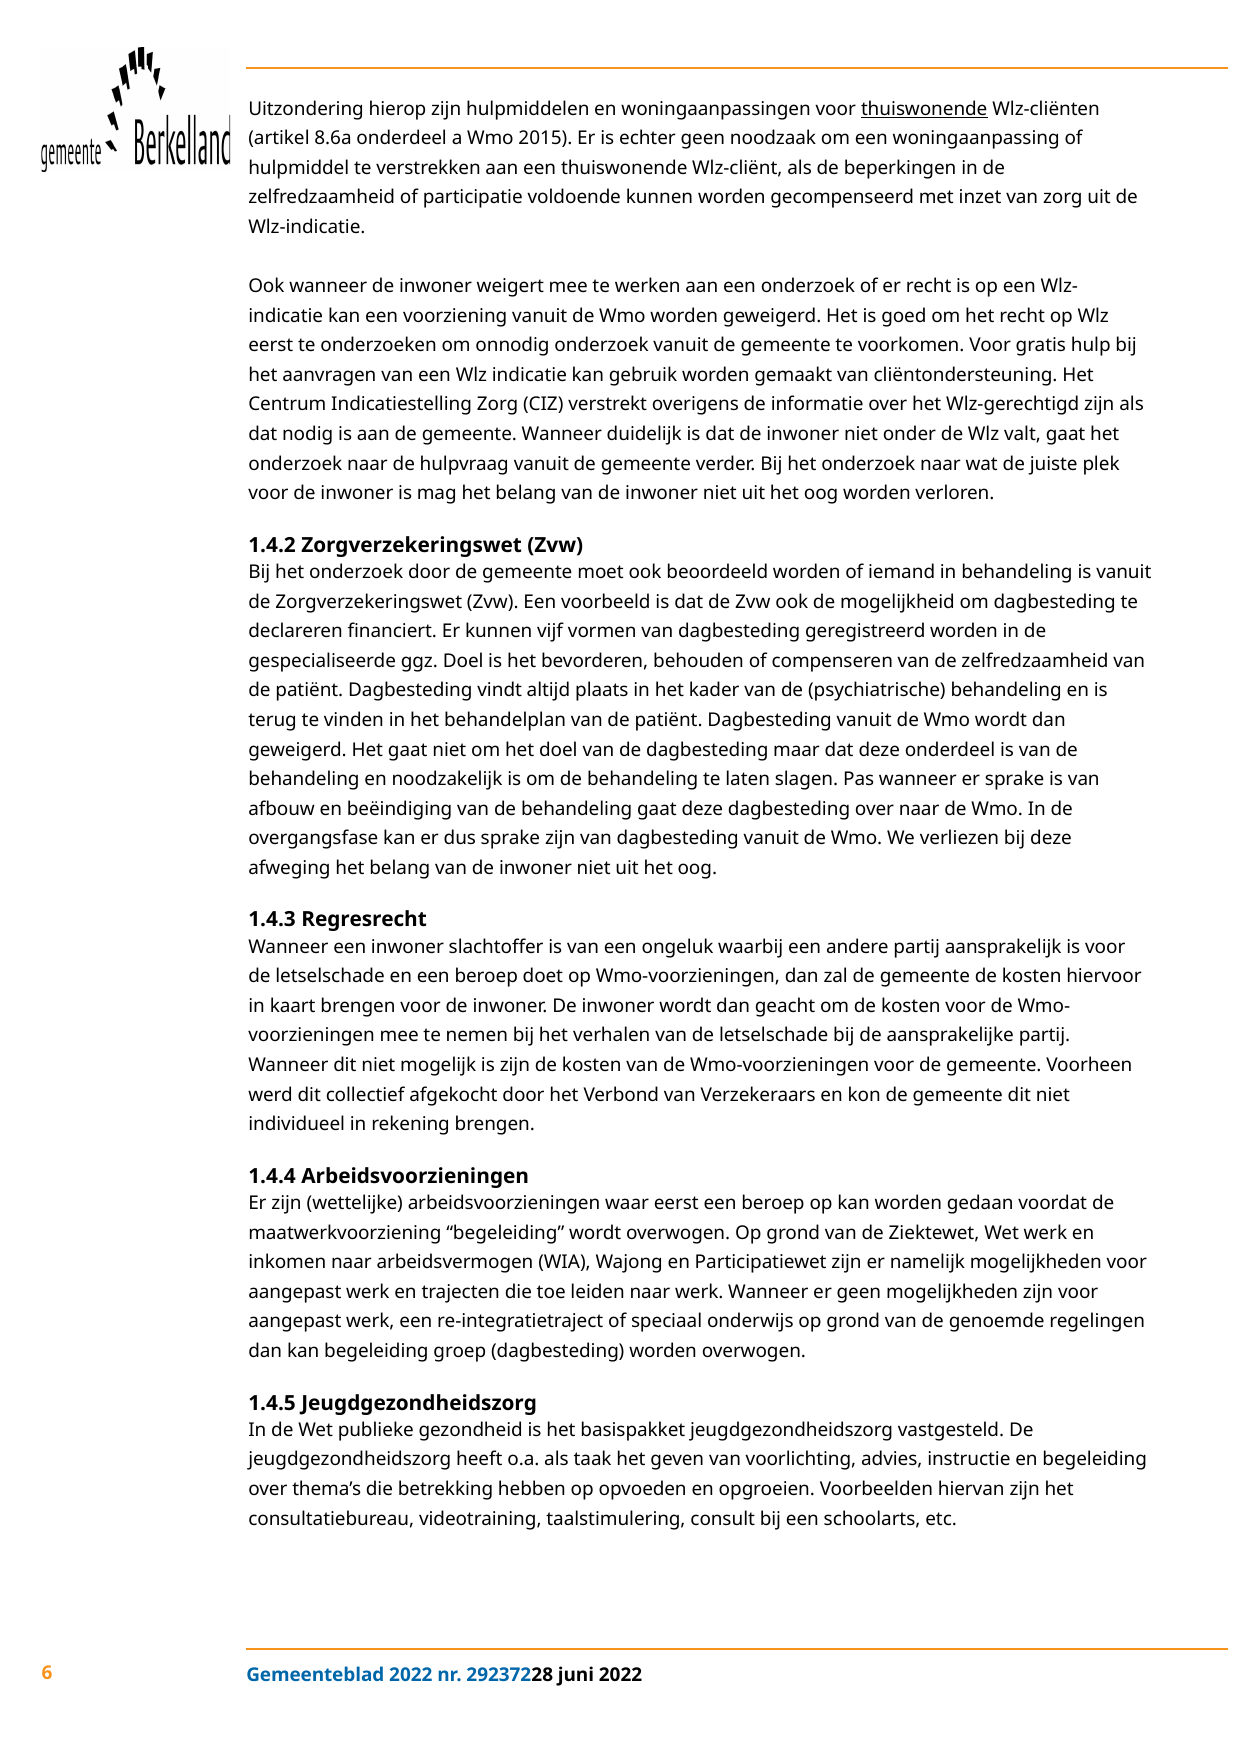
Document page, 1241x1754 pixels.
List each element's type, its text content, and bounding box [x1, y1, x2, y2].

text Bij het onderzoek door de gemeente moet ook beoordeeld worden of iemand in behandeling is vanuit de Zorgverzekeringswet (Zvw). Een voorbeeld is dat de Zvw ook de mogelijkheid om dagbesteding te declareren financiert. Er kunnen vijf vormen van dagbesteding geregistreerd worden in de gespecialiseerde ggz. Doel is het bevorderen, behouden of compenseren van de zelfredzaamheid van de patiënt. Dagbesteding vindt altijd plaats in het kader van de (psychiatrische) behandeling en is terug te vinden in het behandelplan van de patiënt. Dagbesteding vanuit de Wmo wordt dan geweigerd. Het gaat niet om het doel van de dagbesteding maar dat deze onderdeel is van de behandeling en noodzakelijk is om de behandeling te laten slagen. Pas wanneer er sprake is van afbouw en beëindiging van de behandeling gaat deze dagbesteding over naar de Wmo. In de overgangsfase kan er dus sprake zijn van dagbesteding vanuit de Wmo. We verliezen bij deze afweging het belang van de inwoner niet uit het oog. [248, 558, 1152, 880]
text 1.4.3 Regresrecht [248, 904, 1152, 933]
text Wanneer een inwoner slachtoffer is van een ongeluk waarbij een andere partij aansprakelijk is voor de letselschade en een beroep doet op Wmo-voorzieningen, dan zal de gemeente de kosten hiervoor in kaart brengen voor de inwoner. De inwoner wordt dan geacht om de kosten voor de Wmo-voorzieningen mee te nemen bij het verhalen van de letselschade bij de aansprakelijke partij. Wanneer dit niet mogelijk is zijn de kosten van de Wmo-voorzieningen voor de gemeente. Voorheen werd dit collectief afgekocht door het Verbond van Verzekeraars en kon de gemeente dit niet individueel in rekening brengen. [248, 933, 1152, 1136]
text Ook wanneer de inwoner weigert mee te werken aan een onderzoek of er recht is op een Wlz-indicatie kan een voorziening vanuit de Wmo worden geweigerd. Het is goed om het recht op Wlz eerst te onderzoeken om onnodig onderzoek vanuit de gemeente te voorkomen. Voor gratis hulp bij het aanvragen van een Wlz indicatie kan gebruik worden gemaakt van cliëntondersteuning. Het Centrum Indicatiestelling Zorg (CIZ) verstrekt overigens de informatie over het Wlz-gerechtigd zijn als dat nodig is aan de gemeente. Wanneer duidelijk is dat de inwoner niet onder de Wlz valt, gaat het onderzoek naar de hulpvraag vanuit de gemeente verder. Bij het onderzoek naar wat de juiste plek voor de inwoner is mag het belang van de inwoner niet uit het oog worden verloren. [248, 272, 1152, 505]
text In de Wet publieke gezondheid is het basispakket jeugdgezondheidszorg vastgesteld. De jeugdgezondheidszorg heeft o.a. als taak het geven van voorlichting, advies, instructie en begeleiding over thema’s die betrekking hebben op opvoeden en opgroeien. Voorbeelden hiervan zijn het consultatiebureau, videotraining, taalstimulering, consult bij een schoolarts, etc. [248, 1416, 1152, 1531]
picture [41, 47, 231, 172]
text Er zijn (wettelijke) arbeidsvoorzieningen waar eerst een beroep op kan worden gedaan voordat de maatwerkvoorziening “begeleiding” wordt overwogen. Op grond van de Ziektewet, Wet werk en inkomen naar arbeidsvermogen (WIA), Wajong en Participatiewet zijn er namelijk mogelijkheden voor aangepast werk en trajecten die toe leiden naar werk. Wanneer er geen mogelijkheden zijn voor aangepast werk, een re-integratietraject of speciaal onderwijs op grond van de genoemde regelingen dan kan begeleiding groep (dagbesteding) worden overwogen. [248, 1189, 1152, 1363]
text 1.4.5 Jeugdgezondheidszorg [248, 1388, 1152, 1416]
text 1.4.2 Zorgverzekeringswet (Zvw) [248, 530, 1152, 558]
text Uitzondering hierop zijn hulpmiddelen en woningaanpassingen voor thuiswonende Wlz-cliënten (artikel 8.6a onderdeel a Wmo 2015). Er is echter geen noodzaak om een woningaanpassing of hulpmiddel te verstrekken aan een thuiswonende Wlz-cliënt, als de beperkingen in de zelfredzaamheid of participatie voldoende kunnen worden gecompenseerd met inzet van zorg uit de Wlz-indicatie. [248, 95, 1152, 239]
text 1.4.4 Arbeidsvoorzieningen [248, 1161, 1152, 1189]
